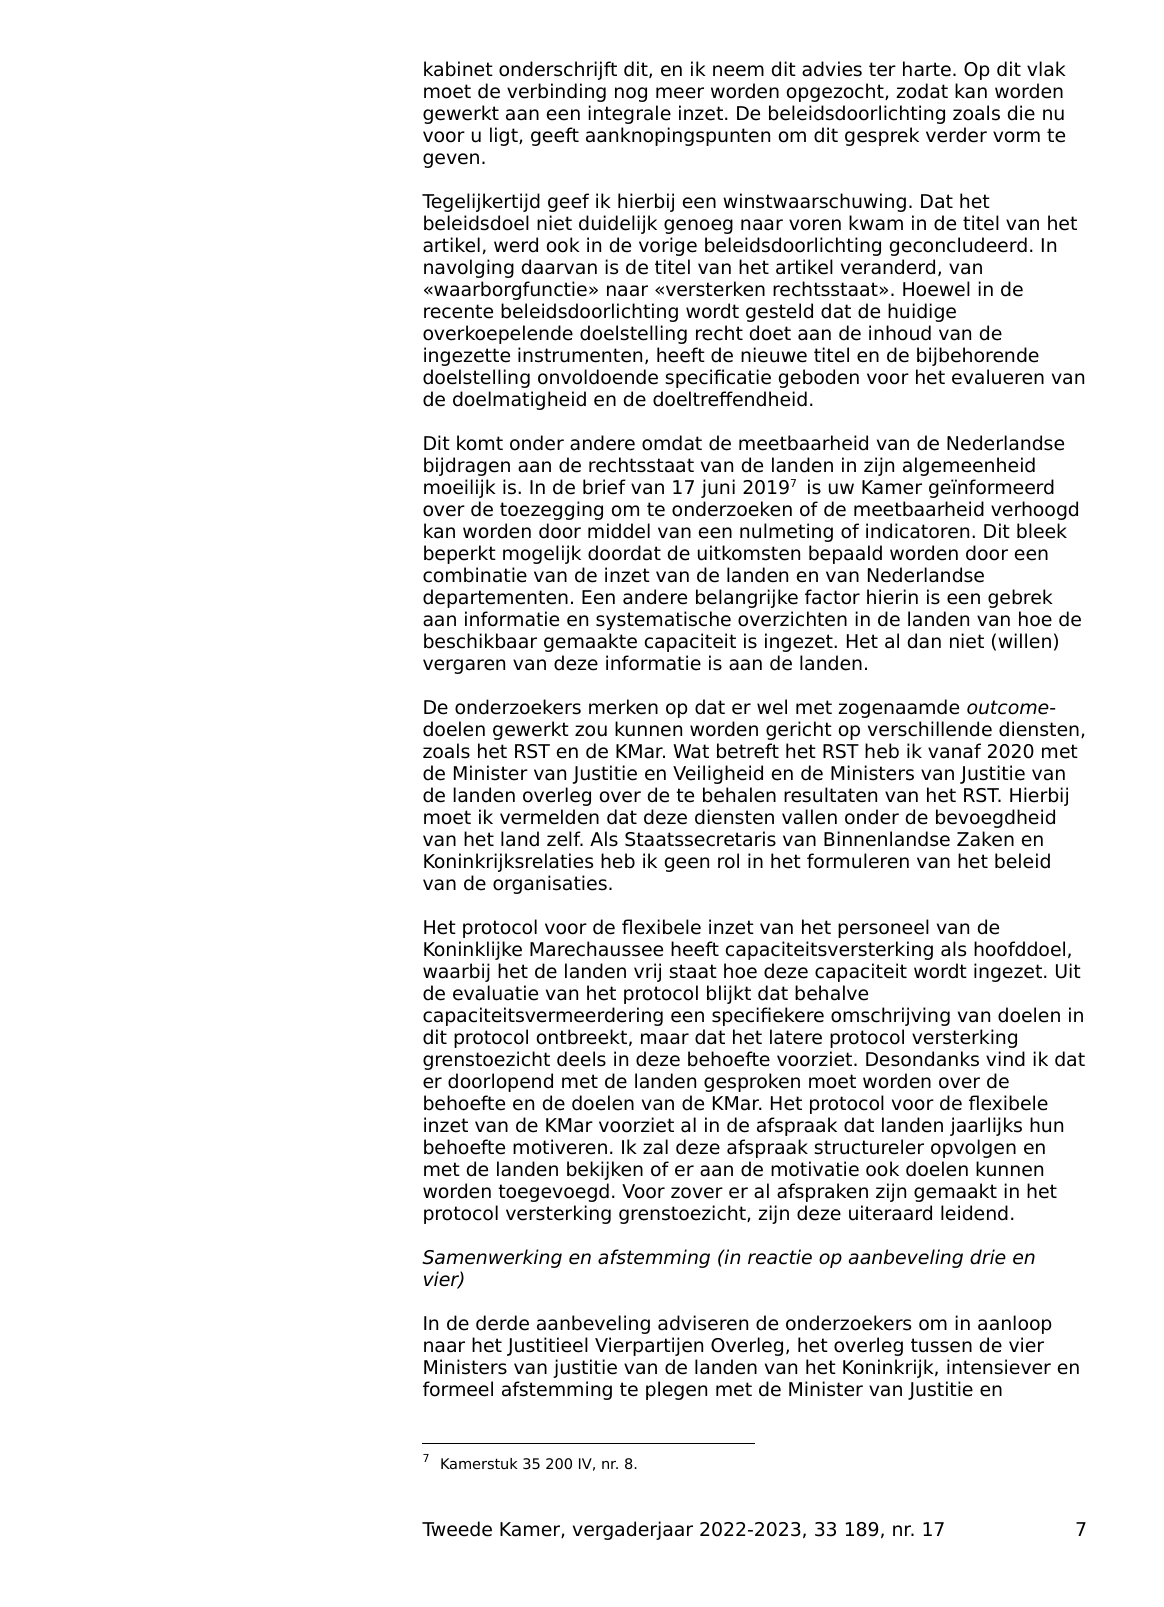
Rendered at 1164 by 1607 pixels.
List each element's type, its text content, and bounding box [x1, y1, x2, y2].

text Dit komt onder andere omdat de meetbaarheid van de Nederlandse bijdragen aan de rechtsstaat van de landen in zijn algemeenheid moeilijk is. In de brief van 17 juni 2019 is uw Kamer geïnformeerd over de toezegging om te onderzoeken of de meetbaarheid verhoogd kan worden door middel van een nulmeting of indicatoren. Dit bleek beperkt mogelijk doordat de uitkomsten bepaald worden door een combinatie van de inzet van de landen en van Nederlandse departementen. Een andere belangrijke factor hierin is een gebrek aan informatie en systematische overzichten in de landen van hoe de beschikbaar gemaakte capaciteit is ingezet. Het al dan niet (willen) vergaren van deze informatie is aan de landen. [422, 433, 1087, 675]
text In de derde aanbeveling adviseren de onderzoekers om in aanloop naar het Justitieel Vierpartijen Overleg, het overleg tussen de vier Ministers van justitie van de landen van het Koninkrijk, intensiever en formeel afstemming te plegen met de Minister van Justitie en [422, 1313, 1087, 1401]
text Tegelijkertijd geef ik hierbij een winstwaarschuwing. Dat het beleidsdoel niet duidelijk genoeg naar voren kwam in de titel van het artikel, werd ook in de vorige beleidsdoorlichting geconcludeerd. In navolging daarvan is de titel van het artikel veranderd, van «waarborgfunctie» naar «versterken rechtsstaat». Hoewel in de recente beleidsdoorlichting wordt gesteld dat de huidige overkoepelende doelstelling recht doet aan de inhoud van de ingezette instrumenten, heeft de nieuwe titel en de bijbehorende doelstelling onvoldoende specificatie geboden voor het evalueren van de doelmatigheid en de doeltreffendheid. [422, 191, 1087, 411]
text kabinet onderschrijft dit, en ik neem dit advies ter harte. Op dit vlak moet de verbinding nog meer worden opgezocht, zodat kan worden gewerkt aan een integrale inzet. De beleidsdoorlichting zoals die nu voor u ligt, geeft aanknopingspunten om dit gesprek verder vorm te geven. [422, 59, 1087, 169]
text Kamerstuk 35 200 IV, nr. 8. [422, 1452, 1087, 1474]
text De onderzoekers merken op dat er wel met zogenaamde outcome-doelen gewerkt zou kunnen worden gericht op verschillende diensten, zoals het RST en de KMar. Wat betreft het RST heb ik vanaf 2020 met de Minister van Justitie en Veiligheid en de Ministers van Justitie van de landen overleg over de te behalen resultaten van het RST. Hierbij moet ik vermelden dat deze diensten vallen onder de bevoegdheid van het land zelf. Als Staatssecretaris van Binnenlandse Zaken en Koninkrijksrelaties heb ik geen rol in het formuleren van het beleid van de organisaties. [422, 697, 1087, 895]
subtitle Samenwerking en afstemming (in reactie op aanbeveling drie en vier) [422, 1247, 1087, 1291]
text Het protocol voor de flexibele inzet van het personeel van de Koninklijke Marechaussee heeft capaciteitsversterking als hoofddoel, waarbij het de landen vrij staat hoe deze capaciteit wordt ingezet. Uit de evaluatie van het protocol blijkt dat behalve capaciteitsvermeerdering een specifiekere omschrijving van doelen in dit protocol ontbreekt, maar dat het latere protocol versterking grenstoezicht deels in deze behoefte voorziet. Desondanks vind ik dat er doorlopend met de landen gesproken moet worden over de behoefte en de doelen van de KMar. Het protocol voor de flexibele inzet van de KMar voorziet al in de afspraak dat landen jaarlijks hun behoefte motiveren. Ik zal deze afspraak structureler opvolgen en met de landen bekijken of er aan de motivatie ook doelen kunnen worden toegevoegd. Voor zover er al afspraken zijn gemaakt in het protocol versterking grenstoezicht, zijn deze uiteraard leidend. [422, 917, 1087, 1225]
